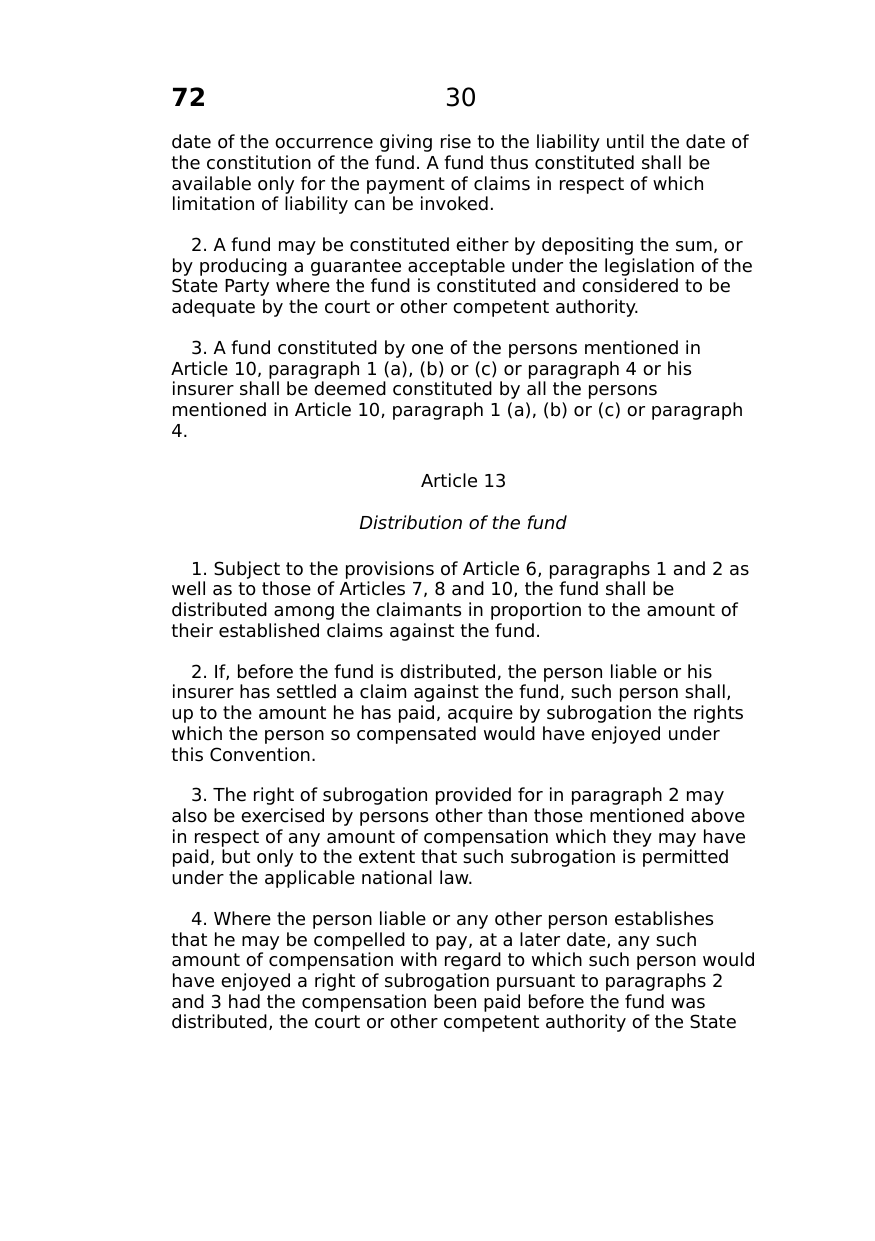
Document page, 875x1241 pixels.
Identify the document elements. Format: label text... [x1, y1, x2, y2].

text 2. If, before the fund is distributed, the person liable or his insurer has settled a claim against the fund, such person shall, up to the amount he has paid, acquire by subrogation the rights which the person so compensated would have enjoyed under this Convention. [171, 661, 756, 765]
text 1. Subject to the provisions of Article 6, paragraphs 1 and 2 as well as to those of Articles 7, 8 and 10, the fund shall be distributed among the claimants in proportion to the amount of their established claims against the fund. [171, 558, 756, 641]
text 4. Where the person liable or any other person establishes that he may be compelled to pay, at a later date, any such amount of compensation with regard to which such person would have enjoyed a right of subrogation pursuant to paragraphs 2 and 3 had the compensation been paid before the fund was distributed, the court or other competent authority of the State [171, 909, 756, 1033]
text 2. A fund may be constituted either by depositing the sum, or by producing a guarantee acceptable under the legislation of the State Party where the fund is constituted and considered to be adequate by the court or other competent authority. [171, 235, 756, 318]
text 3. A fund constituted by one of the persons mentioned in Article 10, paragraph 1 (a), (b) or (c) or paragraph 4 or his insurer shall be deemed constituted by all the persons mentioned in Article 10, paragraph 1 (a), (b) or (c) or paragraph 4. [171, 338, 756, 441]
subtitle Article 13 Distribution of the fund [171, 471, 756, 533]
text 3. The right of subrogation provided for in paragraph 2 may also be exercised by persons other than those mentioned above in respect of any amount of compensation which they may have paid, but only to the extent that such subrogation is permitted under the applicable national law. [171, 785, 756, 889]
text date of the occurrence giving rise to the liability until the date of the constitution of the fund. A fund thus constituted shall be available only for the payment of claims in respect of which limitation of liability can be invoked. [171, 132, 756, 215]
